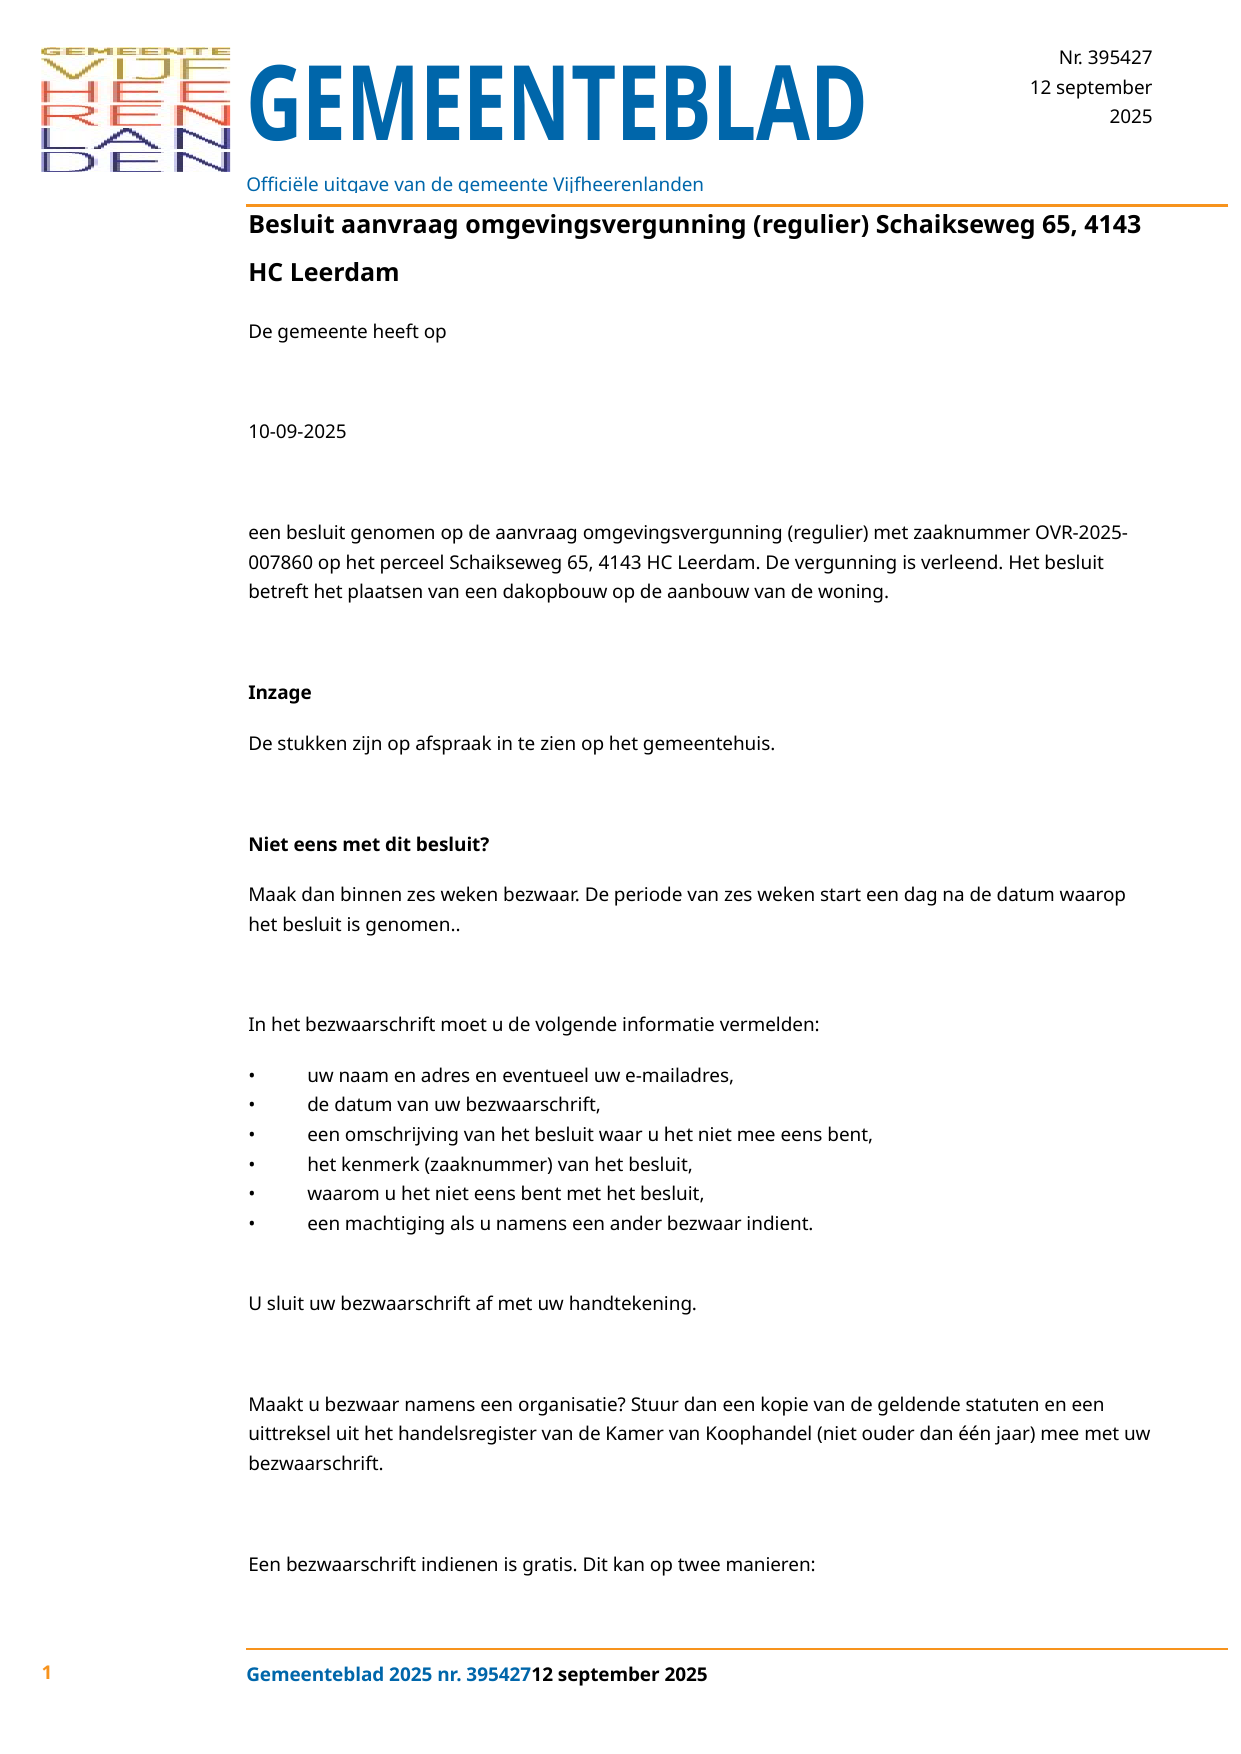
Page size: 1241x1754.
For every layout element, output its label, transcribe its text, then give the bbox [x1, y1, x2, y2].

text een besluit genomen op de aanvraag omgevingsvergunning (regulier) met zaaknummer OVR-2025-007860 op het perceel Schaikseweg 65, 4143 HC Leerdam. De vergunning is verleend. Het besluit betreft het plaatsen van een dakopbouw op de aanbouw van de woning. [248, 519, 1152, 604]
picture [41, 47, 231, 172]
text In het bezwaarschrift moet u de volgende informatie vermelden: [248, 1012, 1152, 1037]
text Niet eens met dit besluit? [248, 831, 1152, 857]
text Maakt u bezwaar namens een organisatie? Stuur dan een kopie van de geldende statuten en een uittreksel uit het handelsregister van de Kamer van Koophandel (niet ouder dan één jaar) mee met uw bezwaarschrift. [248, 1391, 1152, 1476]
list een machtiging als u namens een ander bezwaar indient. [248, 1210, 1152, 1236]
list de datum van uw bezwaarschrift, [248, 1092, 1152, 1117]
text Maak dan binnen zes weken bezwaar. De periode van zes weken start een dag na de datum waarop het besluit is genomen.. [248, 881, 1152, 937]
text Een bezwaarschrift indienen is gratis. Dit kan op twee manieren: [248, 1551, 1152, 1577]
list een omschrijving van het besluit waar u het niet mee eens bent, [248, 1121, 1152, 1147]
list het kenmerk (zaaknummer) van het besluit, [248, 1151, 1152, 1177]
text De gemeente heeft op [248, 318, 1152, 344]
list waarom u het niet eens bent met het besluit, [248, 1180, 1152, 1206]
text De stukken zijn op afspraak in te zien op het gemeentehuis. [248, 730, 1152, 756]
list uw naam en adres en eventueel uw e-mailadres, [248, 1062, 1152, 1088]
text 10-09-2025 [248, 419, 1152, 444]
text U sluit uw bezwaarschrift af met uw handtekening. [248, 1290, 1152, 1316]
text Inzage [248, 679, 1152, 705]
text Besluit aanvraag omgevingsvergunning (regulier) Schaikseweg 65, 4143 HC Leerdam [248, 207, 1152, 288]
